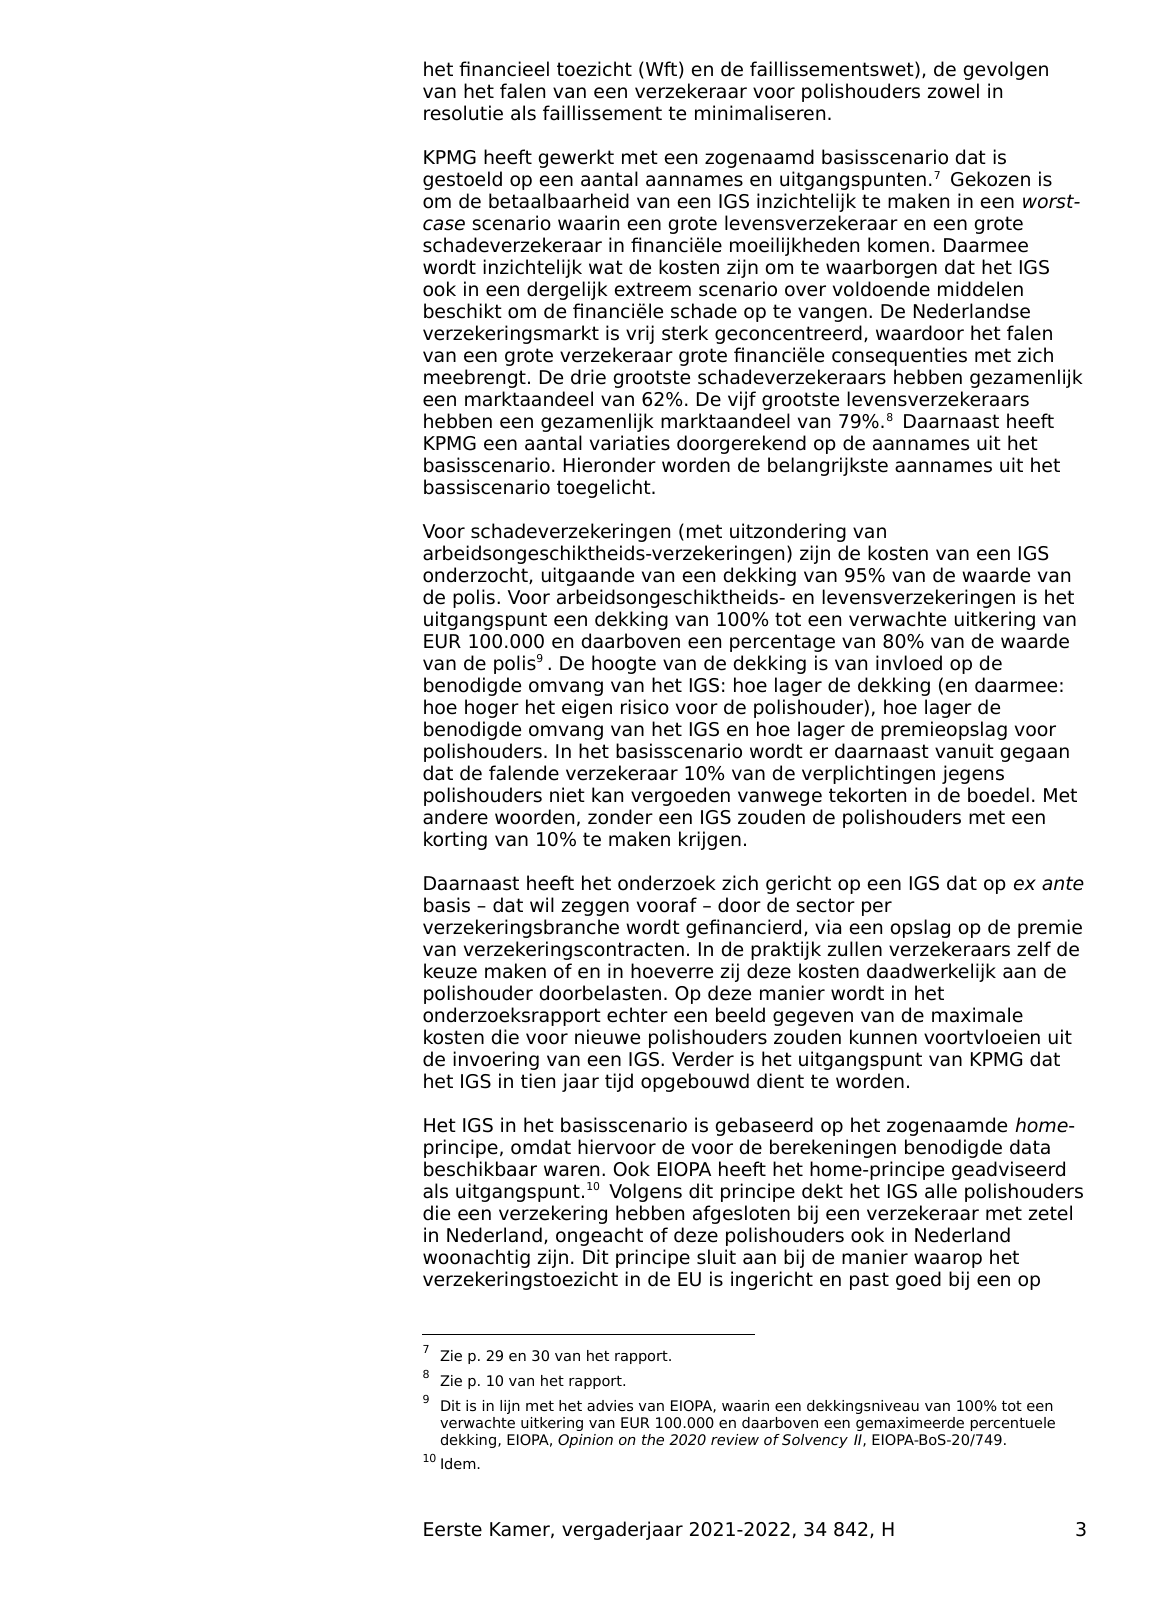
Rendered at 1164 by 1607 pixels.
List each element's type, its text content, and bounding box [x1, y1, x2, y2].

text Zie p. 10 van het rapport. [422, 1368, 1087, 1391]
text Voor schadeverzekeringen (met uitzondering van arbeidsongeschiktheids-verzekeringen) zijn de kosten van een IGS onderzocht, uitgaande van een dekking van 95% van de waarde van de polis. Voor arbeidsongeschiktheids- en levensverzekeringen is het uitgangspunt een dekking van 100% tot een verwachte uitkering van EUR 100.000 en daarboven een percentage van 80% van de waarde van de polis. De hoogte van de dekking is van invloed op de benodigde omvang van het IGS: hoe lager de dekking (en daarmee: hoe hoger het eigen risico voor de polishouder), hoe lager de benodigde omvang van het IGS en hoe lager de premieopslag voor polishouders. In het basisscenario wordt er daarnaast vanuit gegaan dat de falende verzekeraar 10% van de verplichtingen jegens polishouders niet kan vergoeden vanwege tekorten in de boedel. Met andere woorden, zonder een IGS zouden de polishouders met een korting van 10% te maken krijgen. [422, 521, 1087, 851]
text Dit is in lijn met het advies van EIOPA, waarin een dekkingsniveau van 100% tot een verwachte uitkering van EUR 100.000 en daarboven een gemaximeerde percentuele dekking, EIOPA, Opinion on the 2020 review of Solvency II, EIOPA-BoS-20/749. [422, 1393, 1087, 1449]
text Daarnaast heeft het onderzoek zich gericht op een IGS dat op ex ante basis – dat wil zeggen vooraf – door de sector per verzekeringsbranche wordt gefinancierd, via een opslag op de premie van verzekeringscontracten. In de praktijk zullen verzekeraars zelf de keuze maken of en in hoeverre zij deze kosten daadwerkelijk aan de polishouder doorbelasten. Op deze manier wordt in het onderzoeksrapport echter een beeld gegeven van de maximale kosten die voor nieuwe polishouders zouden kunnen voortvloeien uit de invoering van een IGS. Verder is het uitgangspunt van KPMG dat het IGS in tien jaar tijd opgebouwd dient te worden. [422, 873, 1087, 1093]
text Het IGS in het basisscenario is gebaseerd op het zogenaamde home-principe, omdat hiervoor de voor de berekeningen benodigde data beschikbaar waren. Ook EIOPA heeft het home-principe geadviseerd als uitgangspunt. Volgens dit principe dekt het IGS alle polishouders die een verzekering hebben afgesloten bij een verzekeraar met zetel in Nederland, ongeacht of deze polishouders ook in Nederland woonachtig zijn. Dit principe sluit aan bij de manier waarop het verzekeringstoezicht in de EU is ingericht en past goed bij een op [422, 1115, 1087, 1291]
text het financieel toezicht (Wft) en de faillissementswet), de gevolgen van het falen van een verzekeraar voor polishouders zowel in resolutie als faillissement te minimaliseren. [422, 59, 1087, 125]
text Idem. [422, 1452, 1087, 1474]
text Zie p. 29 en 30 van het rapport. [422, 1343, 1087, 1366]
text KPMG heeft gewerkt met een zogenaamd basisscenario dat is gestoeld op een aantal aannames en uitgangspunten. Gekozen is om de betaalbaarheid van een IGS inzichtelijk te maken in een worst-case scenario waarin een grote levensverzekeraar en een grote schadeverzekeraar in financiële moeilijkheden komen. Daarmee wordt inzichtelijk wat de kosten zijn om te waarborgen dat het IGS ook in een dergelijk extreem scenario over voldoende middelen beschikt om de financiële schade op te vangen. De Nederlandse verzekeringsmarkt is vrij sterk geconcentreerd, waardoor het falen van een grote verzekeraar grote financiële consequenties met zich meebrengt. De drie grootste schadeverzekeraars hebben gezamenlijk een marktaandeel van 62%. De vijf grootste levensverzekeraars hebben een gezamenlijk marktaandeel van 79%. Daarnaast heeft KPMG een aantal variaties doorgerekend op de aannames uit het basisscenario. Hieronder worden de belangrijkste aannames uit het bassiscenario toegelicht. [422, 147, 1087, 499]
